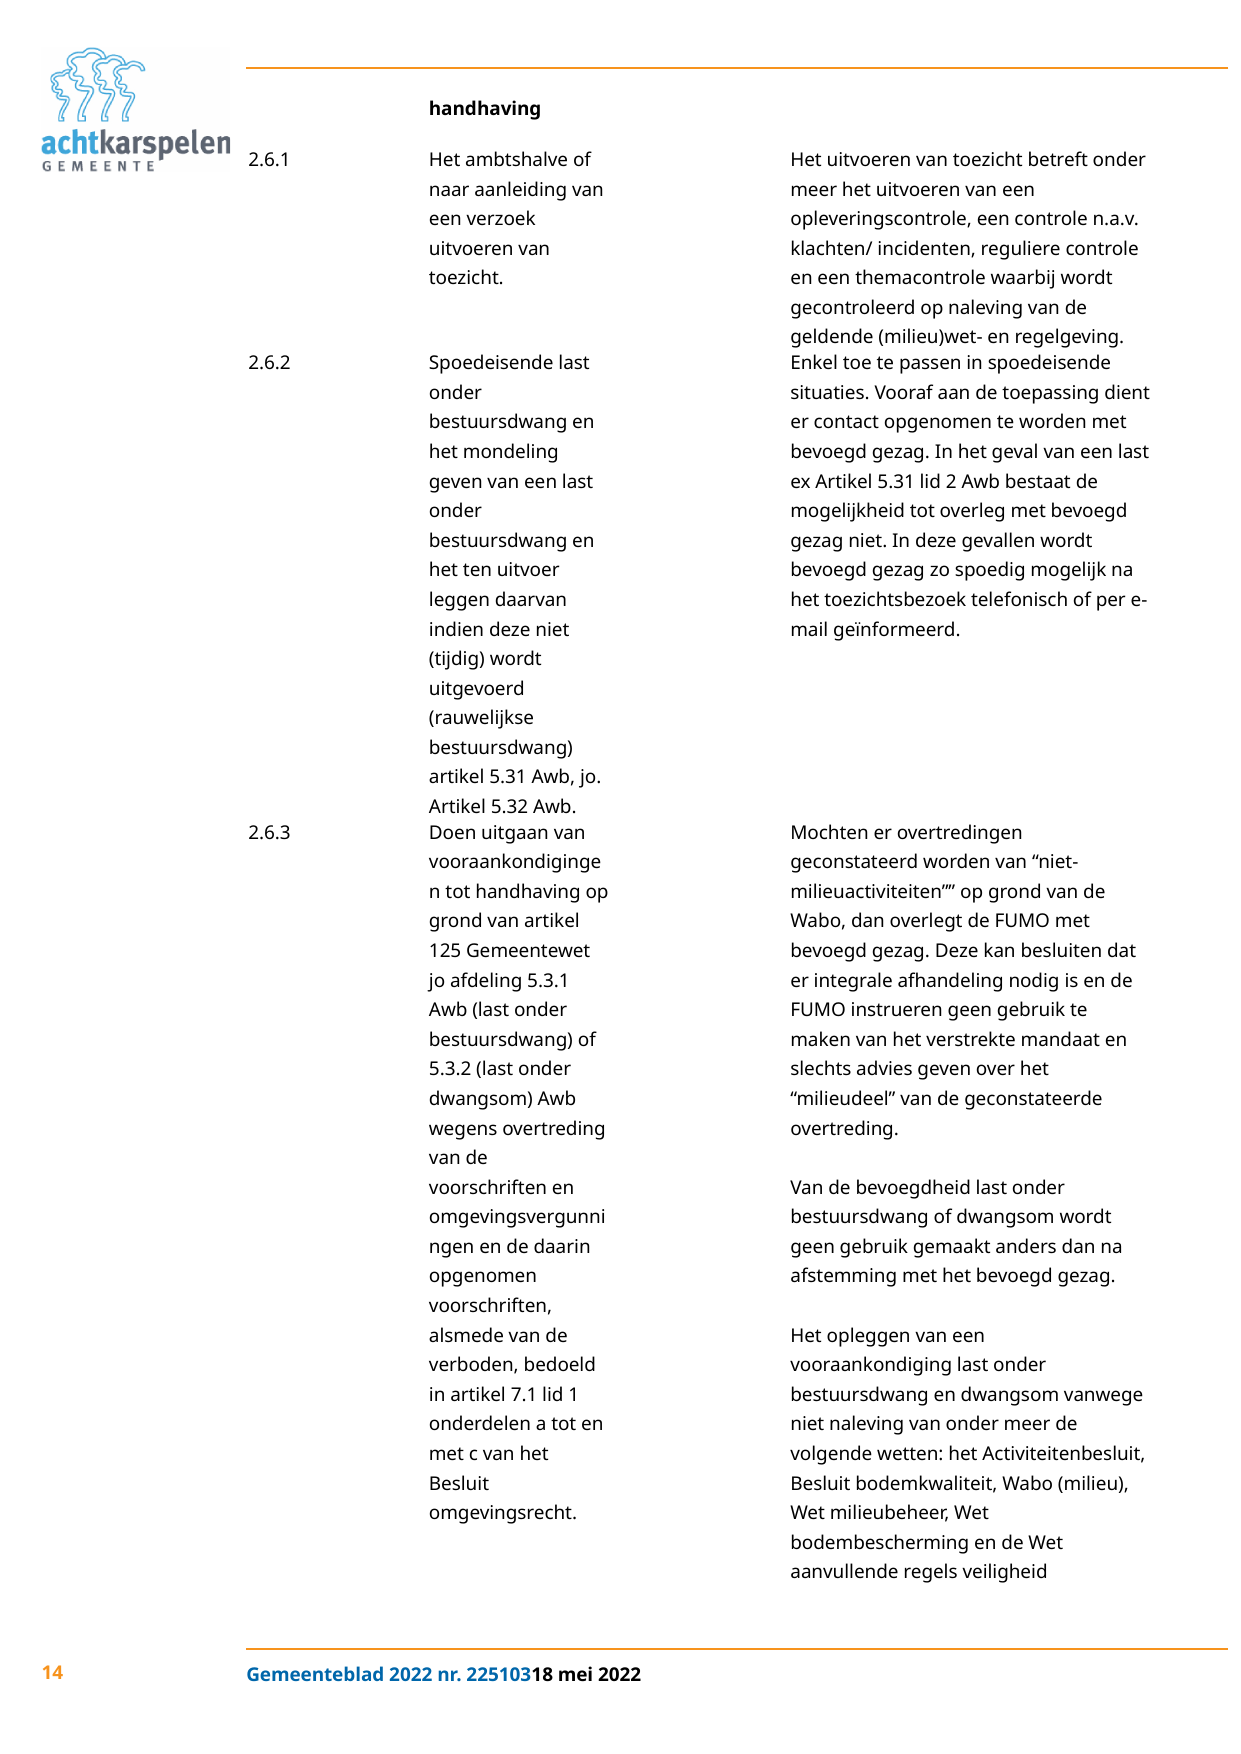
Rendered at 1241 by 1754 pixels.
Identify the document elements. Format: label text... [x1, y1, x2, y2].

table_cell 2.6.1 [248, 146, 429, 349]
table_cell [609, 95, 1152, 121]
table_cell [248, 121, 429, 146]
table_cell [609, 819, 790, 1584]
table_cell [609, 350, 790, 819]
table_cell [429, 121, 609, 146]
table_cell [609, 121, 1152, 146]
table_cell Enkel toe te passen in spoedeisende situaties. Vooraf aan de toepassing dient er contact opgenomen te worden met bevoegd gezag. In het geval van een last ex Artikel 5.31 lid 2 Awb bestaat de mogelijkheid tot overleg met bevoegd gezag niet. In deze gevallen wordt bevoegd gezag zo spoedig mogelijk na het toezichtsbezoek telefonisch of per e-mail geïnformeerd. [790, 350, 1152, 819]
table_cell 2.6.2 [248, 350, 429, 819]
table_cell [609, 146, 790, 349]
table_cell handhaving [429, 95, 609, 121]
table_cell Mochten er overtredingen geconstateerd worden van “niet-milieuactiviteiten”” op grond van de Wabo, dan overlegt de FUMO met bevoegd gezag. Deze kan besluiten dat er integrale afhandeling nodig is en de FUMO instrueren geen gebruik te maken van het verstrekte mandaat en slechts advies geven over het “milieudeel” van de geconstateerde overtreding. Van de bevoegdheid last onder bestuursdwang of dwangsom wordt geen gebruik gemaakt anders dan na afstemming met het bevoegd gezag. Het opleggen van een vooraankondiging last onder bestuursdwang en dwangsom vanwege niet naleving van onder meer de volgende wetten: het Activiteitenbesluit, Besluit bodemkwaliteit, Wabo (milieu), Wet milieubeheer, Wet bodembescherming en de Wet aanvullende regels veiligheid [790, 819, 1152, 1584]
picture [41, 47, 231, 172]
table_cell Doen uitgaan van vooraankondigingen tot handhaving op grond van artikel 125 Gemeentewet jo afdeling 5.3.1 Awb (last onder bestuursdwang) of 5.3.2 (last onder dwangsom) Awb wegens overtreding van de voorschriften en omgevingsvergunningen en de daarin opgenomen voorschriften, alsmede van de verboden, bedoeld in artikel 7.1 lid 1 onderdelen a tot en met c van het Besluit omgevingsrecht. [429, 819, 609, 1584]
table_cell Het uitvoeren van toezicht betreft onder meer het uitvoeren van een opleveringscontrole, een controle n.a.v. klachten/ incidenten, reguliere controle en een themacontrole waarbij wordt gecontroleerd op naleving van de geldende (milieu)wet- en regelgeving. [790, 146, 1152, 349]
table_cell Spoedeisende last onder bestuursdwang en het mondeling geven van een last onder bestuursdwang en het ten uitvoer leggen daarvan indien deze niet (tijdig) wordt uitgevoerd (rauwelijkse bestuursdwang) artikel 5.31 Awb, jo. Artikel 5.32 Awb. [429, 350, 609, 819]
table_cell Het ambtshalve of naar aanleiding van een verzoek uitvoeren van toezicht. [429, 146, 609, 349]
table_cell 2.6.3 [248, 819, 429, 1584]
table_cell [248, 95, 429, 121]
